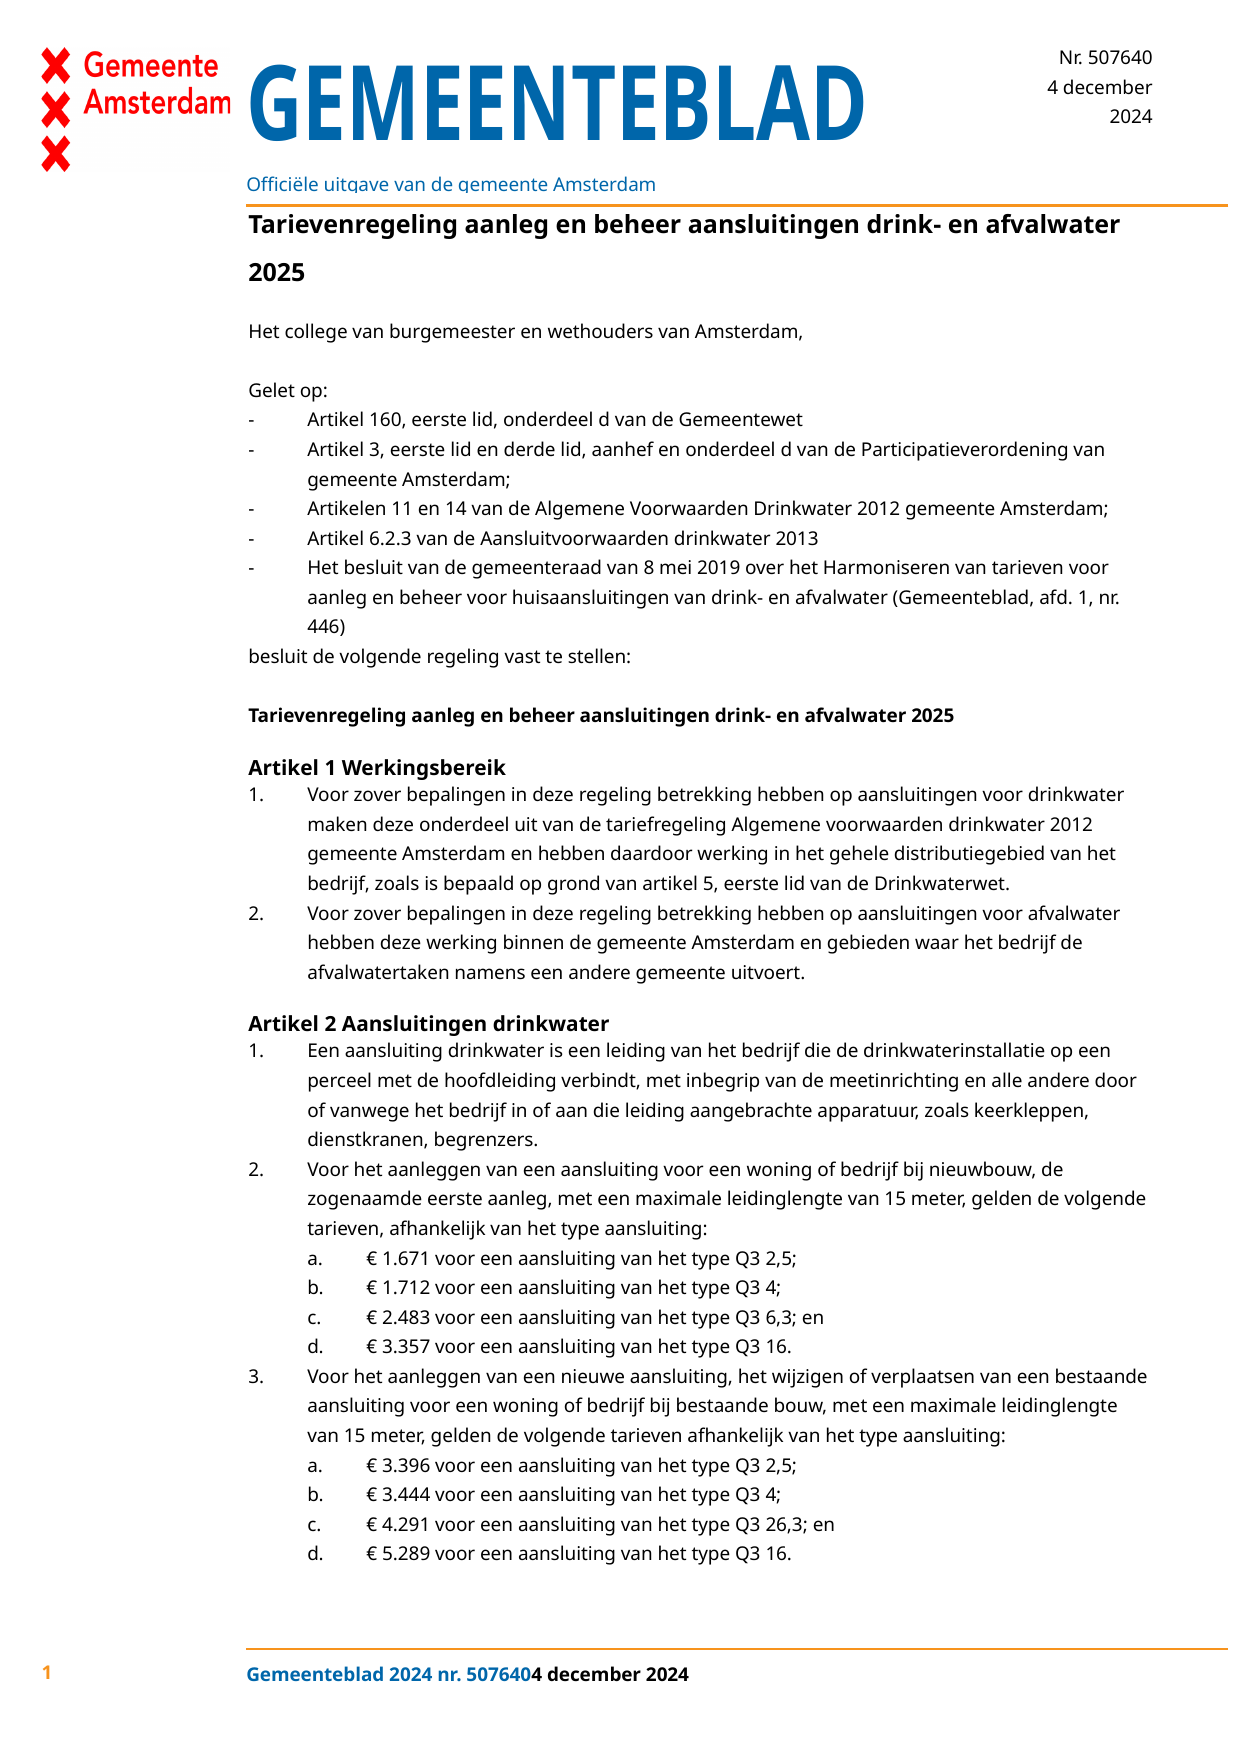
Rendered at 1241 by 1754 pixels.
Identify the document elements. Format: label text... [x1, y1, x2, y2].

picture [41, 47, 231, 172]
list Voor zover bepalingen in deze regeling betrekking hebben op aansluitingen voor afvalwater hebben deze werking binnen de gemeente Amsterdam en gebieden waar het bedrijf de afvalwatertaken namens een andere gemeente uitvoert. [248, 900, 1152, 984]
list € 3.444 voor een aansluiting van het type Q3 4; [307, 1481, 1152, 1507]
text Tarievenregeling aanleg en beheer aansluitingen drink- en afvalwater 2025 [248, 702, 1152, 728]
list € 1.671 voor een aansluiting van het type Q3 2,5; [307, 1245, 1152, 1271]
list € 3.357 voor een aansluiting van het type Q3 16. [307, 1333, 1152, 1359]
list Voor het aanleggen van een nieuwe aansluiting, het wijzigen of verplaatsen van een bestaande aansluiting voor een woning of bedrijf bij bestaande bouw, met een maximale leidinglengte van 15 meter, gelden de volgende tarieven afhankelijk van het type aansluiting: [248, 1363, 1152, 1448]
list Het besluit van de gemeenteraad van 8 mei 2019 over het Harmoniseren van tarieven voor aanleg en beheer voor huisaansluitingen van drink- en afvalwater (Gemeenteblad, afd. 1, nr. 446) [248, 554, 1152, 639]
text Tarievenregeling aanleg en beheer aansluitingen drink- en afvalwater 2025 [248, 207, 1152, 288]
text Artikel 2 Aansluitingen drinkwater [248, 1009, 1152, 1038]
list Artikelen 11 en 14 van de Algemene Voorwaarden Drinkwater 2012 gemeente Amsterdam; [248, 495, 1152, 521]
list € 2.483 voor een aansluiting van het type Q3 6,3; en [307, 1304, 1152, 1330]
list Voor zover bepalingen in deze regeling betrekking hebben op aansluitingen voor drinkwater maken deze onderdeel uit van de tariefregeling Algemene voorwaarden drinkwater 2012 gemeente Amsterdam en hebben daardoor werking in het gehele distributiegebied van het bedrijf, zoals is bepaald op grond van artikel 5, eerste lid van de Drinkwaterwet. [248, 781, 1152, 896]
list € 4.291 voor een aansluiting van het type Q3 26,3; en [307, 1511, 1152, 1537]
list Een aansluiting drinkwater is een leiding van het bedrijf die de drinkwaterinstallatie op een perceel met de hoofdleiding verbindt, met inbegrip van de meetinrichting en alle andere door of vanwege het bedrijf in of aan die leiding aangebrachte apparatuur, zoals keerkleppen, dienstkranen, begrenzers. [248, 1038, 1152, 1152]
list Artikel 160, eerste lid, onderdeel d van de Gemeentewet [248, 407, 1152, 432]
text Gelet op: [248, 377, 1152, 403]
list Artikel 3, eerste lid en derde lid, aanhef en onderdeel d van de Participatieverordening van gemeente Amsterdam; [248, 436, 1152, 492]
list € 1.712 voor een aansluiting van het type Q3 4; [307, 1274, 1152, 1300]
text besluit de volgende regeling vast te stellen: [248, 643, 1152, 669]
list Voor het aanleggen van een aansluiting voor een woning of bedrijf bij nieuwbouw, de zogenaamde eerste aanleg, met een maximale leidinglengte van 15 meter, gelden de volgende tarieven, afhankelijk van het type aansluiting: [248, 1156, 1152, 1241]
text Het college van burgemeester en wethouders van Amsterdam, [248, 318, 1152, 344]
list Artikel 6.2.3 van de Aansluitvoorwaarden drinkwater 2013 [248, 525, 1152, 551]
text Artikel 1 Werkingsbereik [248, 753, 1152, 781]
list € 3.396 voor een aansluiting van het type Q3 2,5; [307, 1452, 1152, 1478]
list € 5.289 voor een aansluiting van het type Q3 16. [307, 1541, 1152, 1566]
